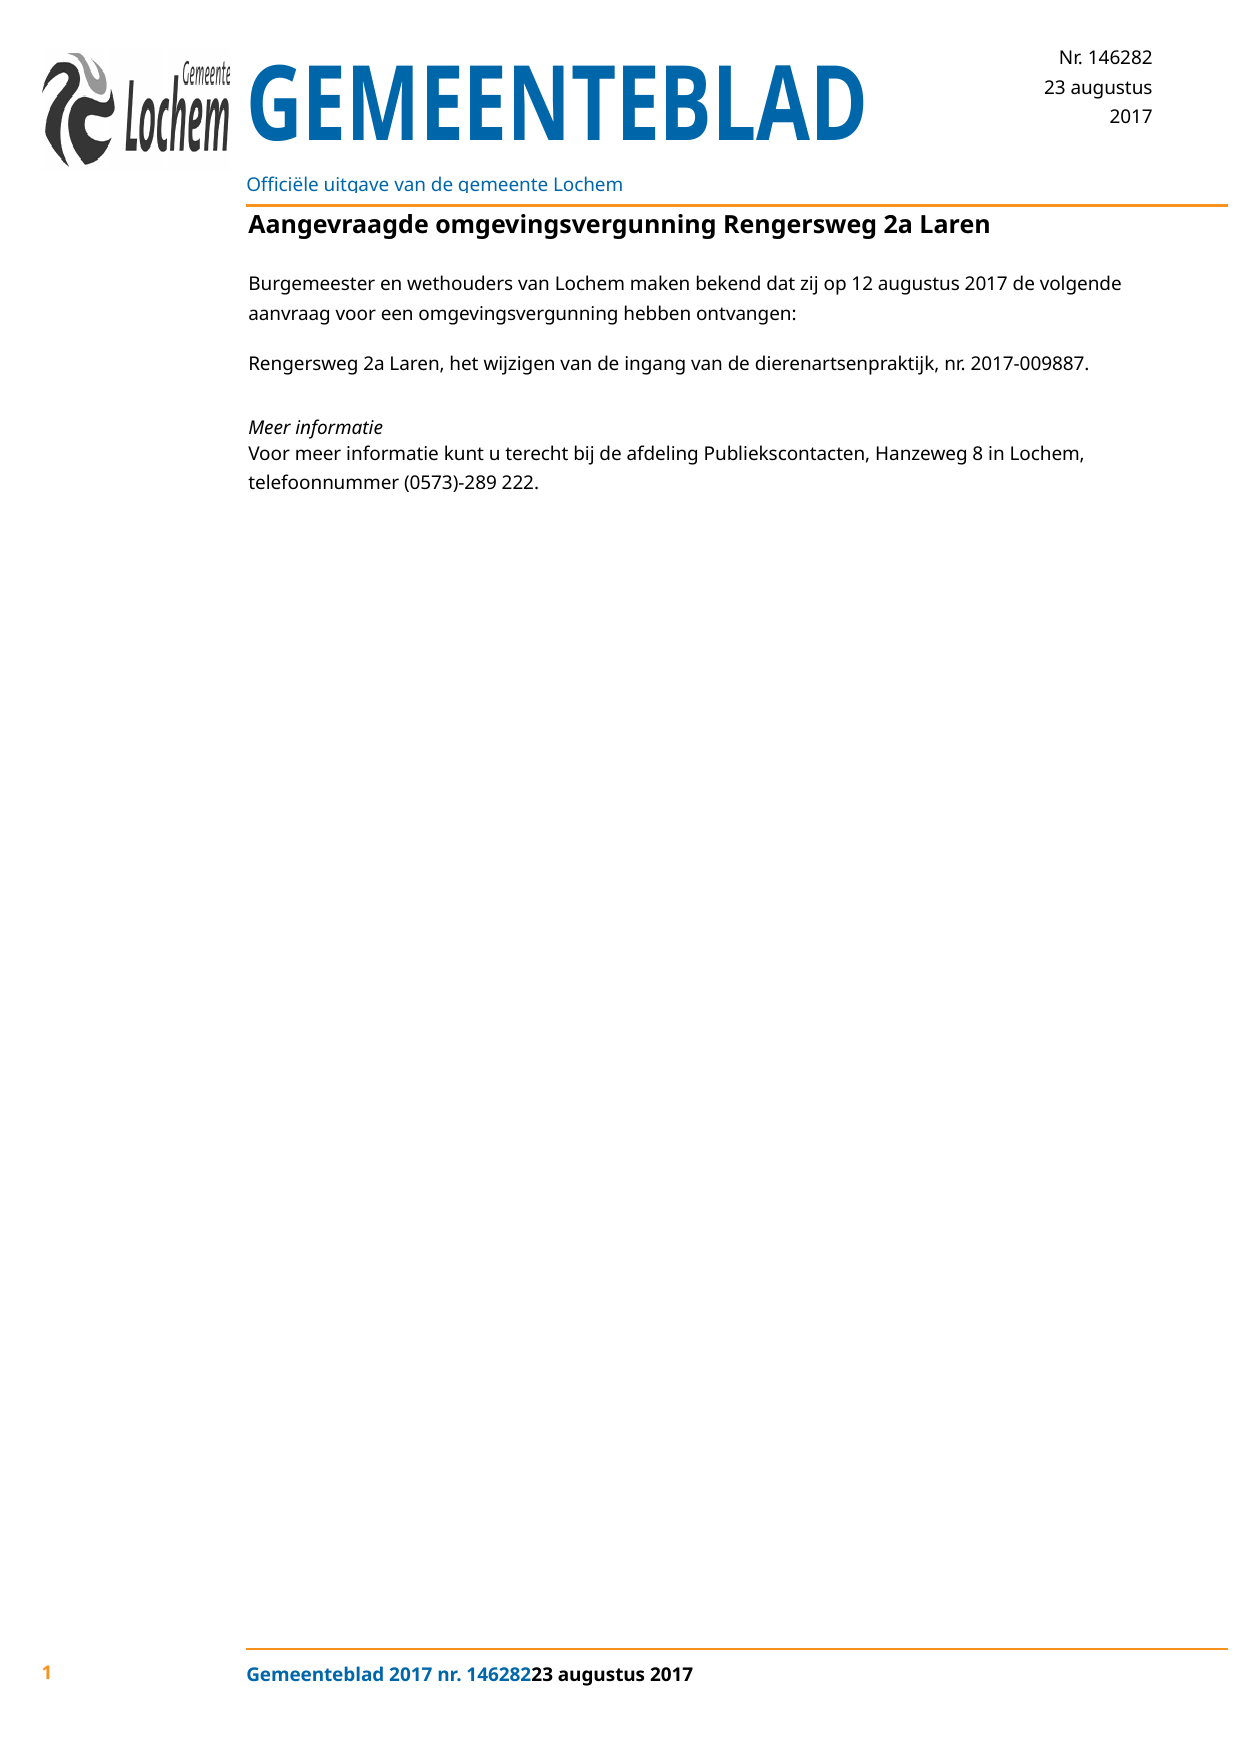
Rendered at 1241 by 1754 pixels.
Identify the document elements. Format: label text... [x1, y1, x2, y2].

picture [41, 47, 231, 172]
text Meer informatie [248, 414, 1152, 440]
text Burgemeester en wethouders van Lochem maken bekend dat zij op 12 augustus 2017 de volgende aanvraag voor een omgevingsvergunning hebben ontvangen: [248, 270, 1152, 326]
text Voor meer informatie kunt u terecht bij de afdeling Publiekscontacten, Hanzeweg 8 in Lochem, telefoonnummer (0573)-289 222. [248, 440, 1152, 495]
text Rengersweg 2a Laren, het wijzigen van de ingang van de dierenartsenpraktijk, nr. 2017-009887. [248, 350, 1152, 376]
text Aangevraagde omgevingsvergunning Rengersweg 2a Laren [248, 207, 1152, 241]
